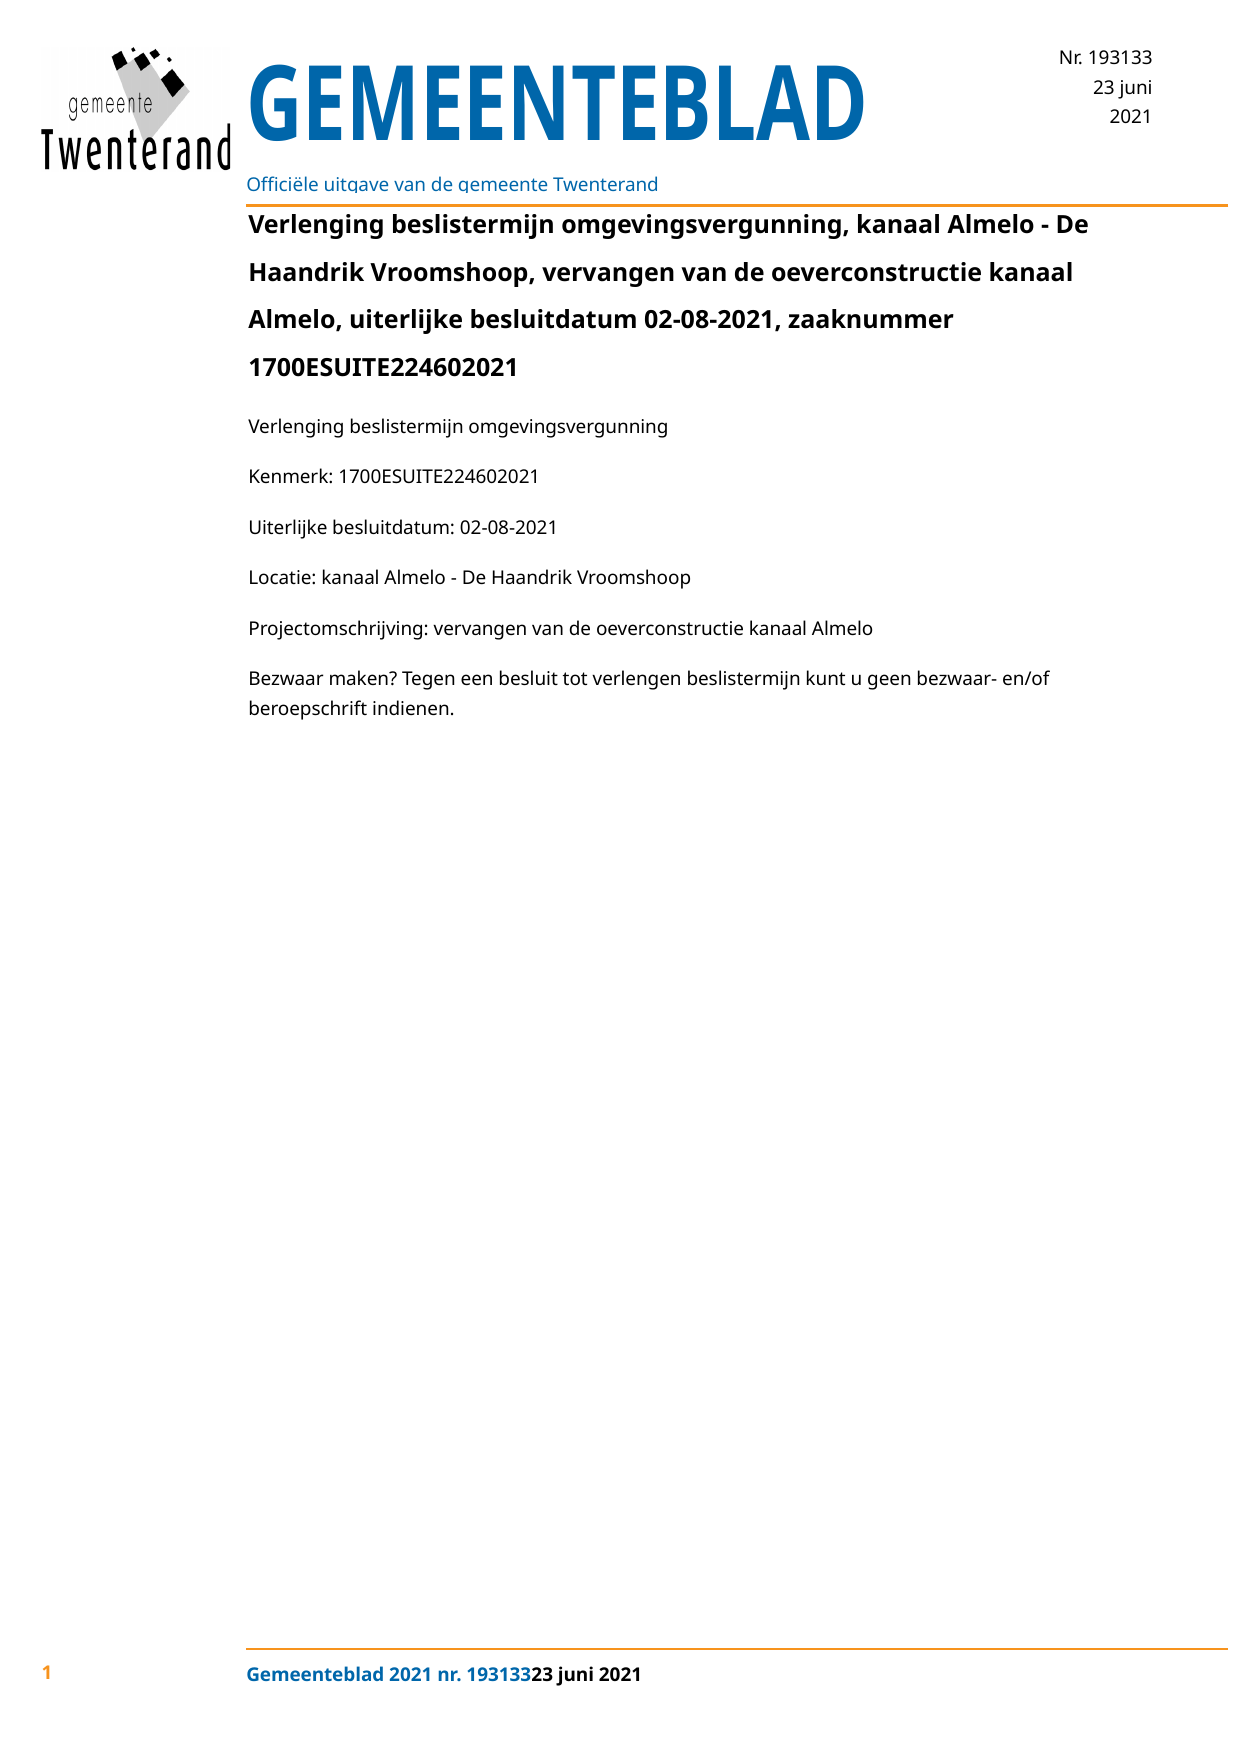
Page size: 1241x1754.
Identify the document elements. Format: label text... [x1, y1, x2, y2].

picture [41, 47, 231, 172]
text Locatie: kanaal Almelo - De Haandrik Vroomshoop [248, 564, 1152, 590]
text Verlenging beslistermijn omgevingsvergunning, kanaal Almelo - De Haandrik Vroomshoop, vervangen van de oeverconstructie kanaal Almelo, uiterlijke besluitdatum 02-08-2021, zaaknummer 1700ESUITE224602021 [248, 207, 1152, 384]
text Verlenging beslistermijn omgevingsvergunning [248, 413, 1152, 439]
text Bezwaar maken? Tegen een besluit tot verlengen beslistermijn kunt u geen bezwaar- en/of beroepschrift indienen. [248, 665, 1152, 721]
text Uiterlijke besluitdatum: 02-08-2021 [248, 514, 1152, 540]
text Kenmerk: 1700ESUITE224602021 [248, 463, 1152, 489]
text Projectomschrijving: vervangen van de oeverconstructie kanaal Almelo [248, 615, 1152, 641]
